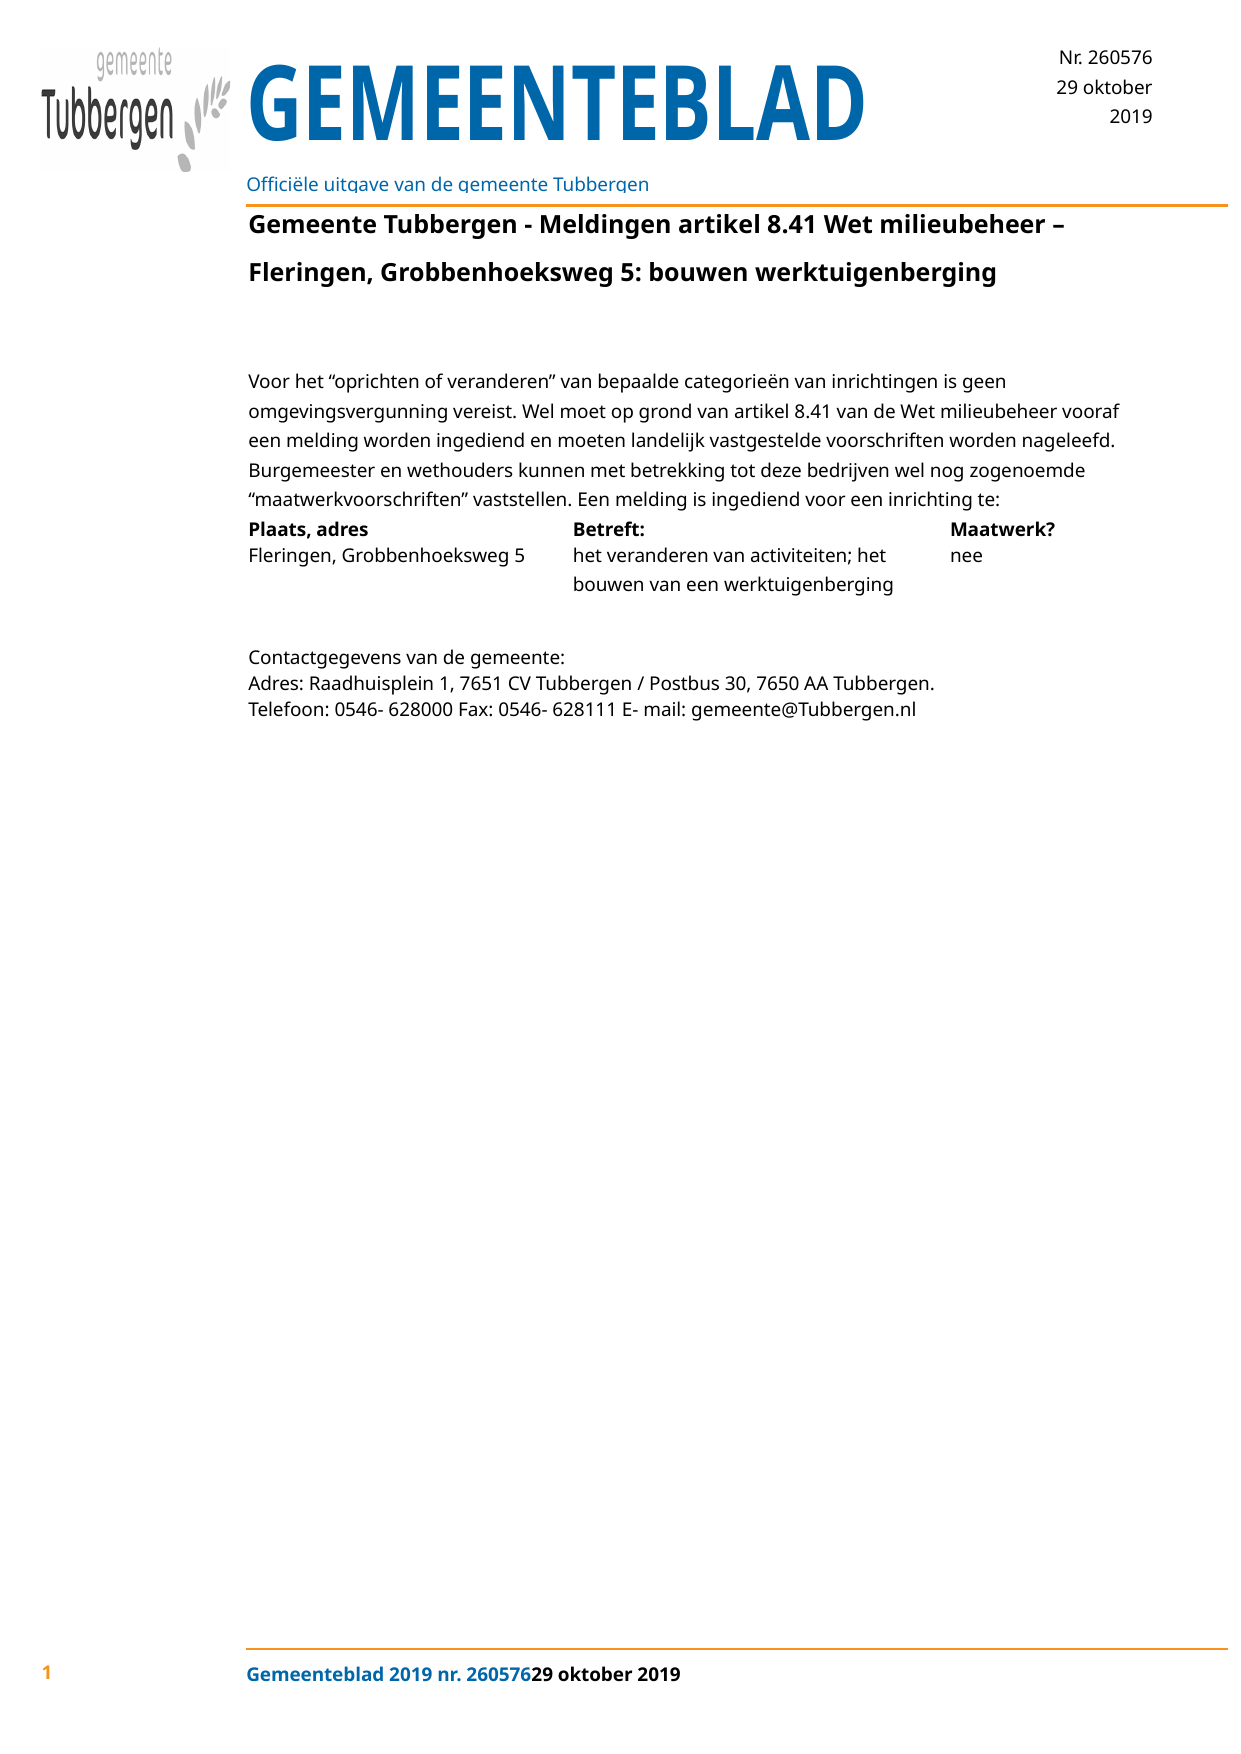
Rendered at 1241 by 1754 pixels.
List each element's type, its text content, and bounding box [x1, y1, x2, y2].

text Gemeente Tubbergen - Meldingen artikel 8.41 Wet milieubeheer – Fleringen, Grobbenhoeksweg 5: bouwen werktuigenberging [248, 207, 1152, 288]
table_header Betreft: [573, 516, 950, 542]
table_cell Fleringen, Grobbenhoeksweg 5 [248, 542, 573, 597]
text Adres: Raadhuisplein 1, 7651 CV Tubbergen / Postbus 30, 7650 AA Tubbergen. [248, 670, 1152, 696]
text Telefoon: 0546- 628000 Fax: 0546- 628111 E- mail: gemeente@Tubbergen.nl [248, 696, 1152, 722]
picture [41, 47, 231, 172]
table_header Maatwerk? [950, 516, 1152, 542]
table_cell het veranderen van activiteiten; het bouwen van een werktuigenberging [573, 542, 950, 597]
table_header Plaats, adres [248, 516, 573, 542]
text Contactgegevens van de gemeente: [248, 644, 1152, 670]
table_cell nee [950, 542, 1152, 597]
text Voor het “oprichten of veranderen” van bepaalde categorieën van inrichtingen is geen omgevingsvergunning vereist. Wel moet op grond van artikel 8.41 van de Wet milieubeheer vooraf een melding worden ingediend en moeten landelijk vastgestelde voorschriften worden nageleefd. Burgemeester en wethouders kunnen met betrekking tot deze bedrijven wel nog zogenoemde “maatwerkvoorschriften” vaststellen. Een melding is ingediend voor een inrichting te: [248, 368, 1152, 512]
